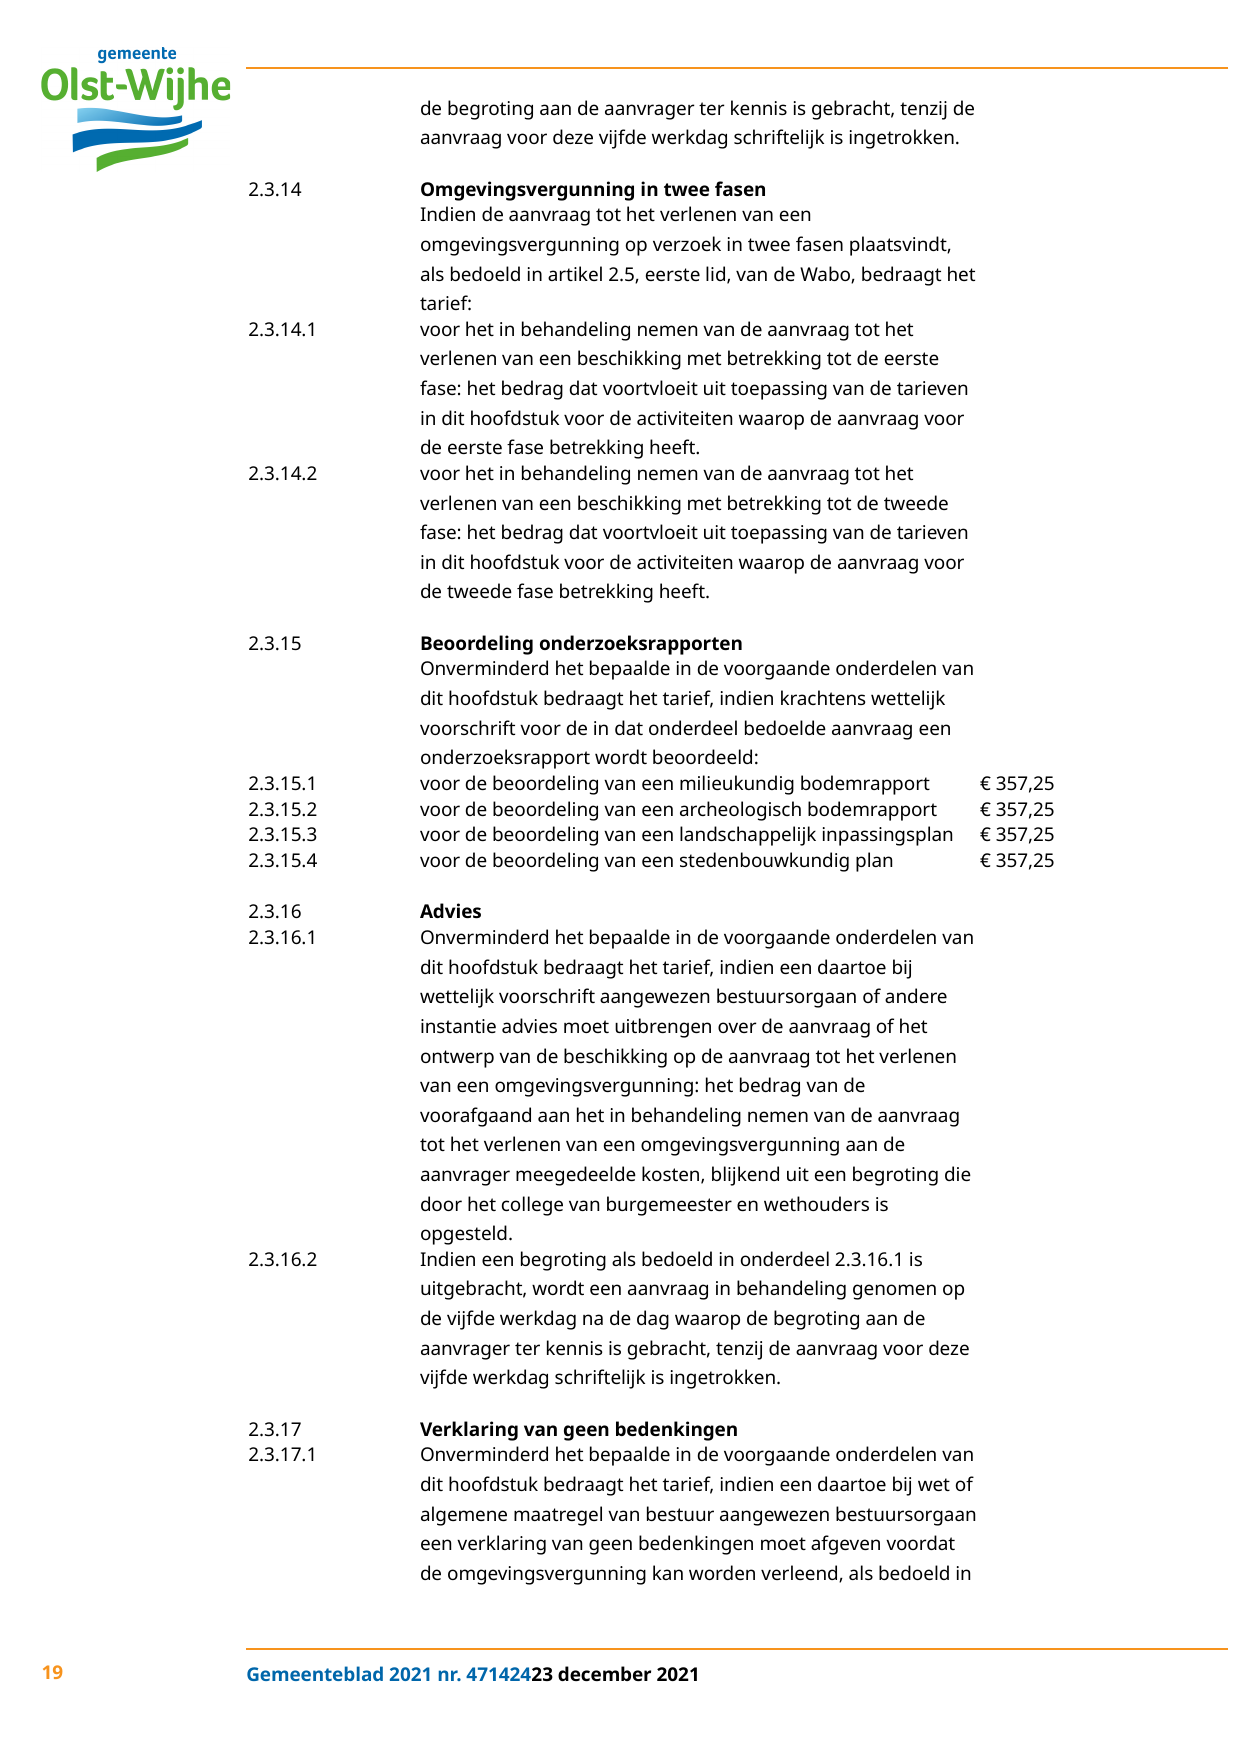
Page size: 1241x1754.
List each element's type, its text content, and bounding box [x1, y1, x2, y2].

table_cell [248, 95, 420, 150]
table_cell € 357,25 [980, 847, 1152, 873]
table_cell [248, 604, 420, 630]
table_cell [980, 176, 1152, 202]
table_cell voor de beoordeling van een archeologisch bodemrapport [420, 796, 980, 822]
table_cell Onverminderd het bepaalde in de voorgaande onderdelen van dit hoofdstuk bedraagt het tarief, indien een daartoe bij wettelijk voorschrift aangewezen bestuursorgaan of andere instantie advies moet uitbrengen over de aanvraag of het ontwerp van de beschikking op de aanvraag tot het verlenen van een omgevingsvergunning: het bedrag van de voorafgaand aan het in behandeling nemen van de aanvraag tot het verlenen van een omgevingsvergunning aan de aanvrager meegedeelde kosten, blijkend uit een begroting die door het college van burgemeester en wethouders is opgesteld. [420, 925, 980, 1246]
table_cell [420, 1390, 980, 1416]
table_cell [980, 604, 1152, 630]
table_cell [420, 150, 980, 176]
table_cell voor het in behandeling nemen van de aanvraag tot het verlenen van een beschikking met betrekking tot de eerste fase: het bedrag dat voortvloeit uit toepassing van de tarieven in dit hoofdstuk voor de activiteiten waarop de aanvraag voor de eerste fase betrekking heeft. [420, 316, 980, 460]
table_cell 2.3.15.1 [248, 770, 420, 796]
table_cell [980, 925, 1152, 1246]
table_cell [980, 1246, 1152, 1390]
table_cell de begroting aan de aanvrager ter kennis is gebracht, tenzij de aanvraag voor deze vijfde werkdag schriftelijk is ingetrokken. [420, 95, 980, 150]
table_cell voor de beoordeling van een landschappelijk inpassingsplan [420, 822, 980, 847]
table_cell Verklaring van geen bedenkingen [420, 1416, 980, 1442]
table_cell 2.3.14.1 [248, 316, 420, 460]
table_cell € 357,25 [980, 796, 1152, 822]
table_cell 2.3.17 [248, 1416, 420, 1442]
table_cell voor het in behandeling nemen van de aanvraag tot het verlenen van een beschikking met betrekking tot de tweede fase: het bedrag dat voortvloeit uit toepassing van de tarieven in dit hoofdstuk voor de activiteiten waarop de aanvraag voor de tweede fase betrekking heeft. [420, 460, 980, 604]
table_cell € 357,25 [980, 822, 1152, 847]
table_cell [248, 1390, 420, 1416]
table_cell voor de beoordeling van een stedenbouwkundig plan [420, 847, 980, 873]
table_cell [980, 1390, 1152, 1416]
table_cell [980, 202, 1152, 316]
table_cell [980, 656, 1152, 770]
table_cell 2.3.16.1 [248, 925, 420, 1246]
table_cell [980, 95, 1152, 150]
table_cell [248, 150, 420, 176]
table_cell [980, 150, 1152, 176]
table_cell 2.3.16.2 [248, 1246, 420, 1390]
table_cell [980, 1416, 1152, 1442]
table_cell [420, 604, 980, 630]
table_cell Onverminderd het bepaalde in de voorgaande onderdelen van dit hoofdstuk bedraagt het tarief, indien een daartoe bij wet of algemene maatregel van bestuur aangewezen bestuursorgaan een verklaring van geen bedenkingen moet afgeven voordat de omgevingsvergunning kan worden verleend, als bedoeld in [420, 1442, 980, 1586]
table_cell Advies [420, 899, 980, 924]
table_cell 2.3.14.2 [248, 460, 420, 604]
table_cell 2.3.15.3 [248, 822, 420, 847]
table_cell [420, 873, 980, 899]
table_cell [980, 899, 1152, 924]
table_cell 2.3.16 [248, 899, 420, 924]
table_cell [980, 873, 1152, 899]
table_cell [248, 873, 420, 899]
table_cell 2.3.15.4 [248, 847, 420, 873]
picture [41, 47, 231, 172]
table_cell Omgevingsvergunning in twee fasen [420, 176, 980, 202]
table_cell voor de beoordeling van een milieukundig bodemrapport [420, 770, 980, 796]
table_cell [248, 656, 420, 770]
table_cell [980, 460, 1152, 604]
table_cell [980, 630, 1152, 656]
table_cell 2.3.15.2 [248, 796, 420, 822]
table_cell [980, 316, 1152, 460]
table_cell [980, 1442, 1152, 1586]
table_cell 2.3.14 [248, 176, 420, 202]
table_cell € 357,25 [980, 770, 1152, 796]
table_cell [248, 202, 420, 316]
table_cell Onverminderd het bepaalde in de voorgaande onderdelen van dit hoofdstuk bedraagt het tarief, indien krachtens wettelijk voorschrift voor de in dat onderdeel bedoelde aanvraag een onderzoeksrapport wordt beoordeeld: [420, 656, 980, 770]
table_cell Indien de aanvraag tot het verlenen van een omgevingsvergunning op verzoek in twee fasen plaatsvindt, als bedoeld in artikel 2.5, eerste lid, van de Wabo, bedraagt het tarief: [420, 202, 980, 316]
table_cell 2.3.17.1 [248, 1442, 420, 1586]
table_cell Beoordeling onderzoeksrapporten [420, 630, 980, 656]
table_cell 2.3.15 [248, 630, 420, 656]
table_cell Indien een begroting als bedoeld in onderdeel 2.3.16.1 is uitgebracht, wordt een aanvraag in behandeling genomen op de vijfde werkdag na de dag waarop de begroting aan de aanvrager ter kennis is gebracht, tenzij de aanvraag voor deze vijfde werkdag schriftelijk is ingetrokken. [420, 1246, 980, 1390]
